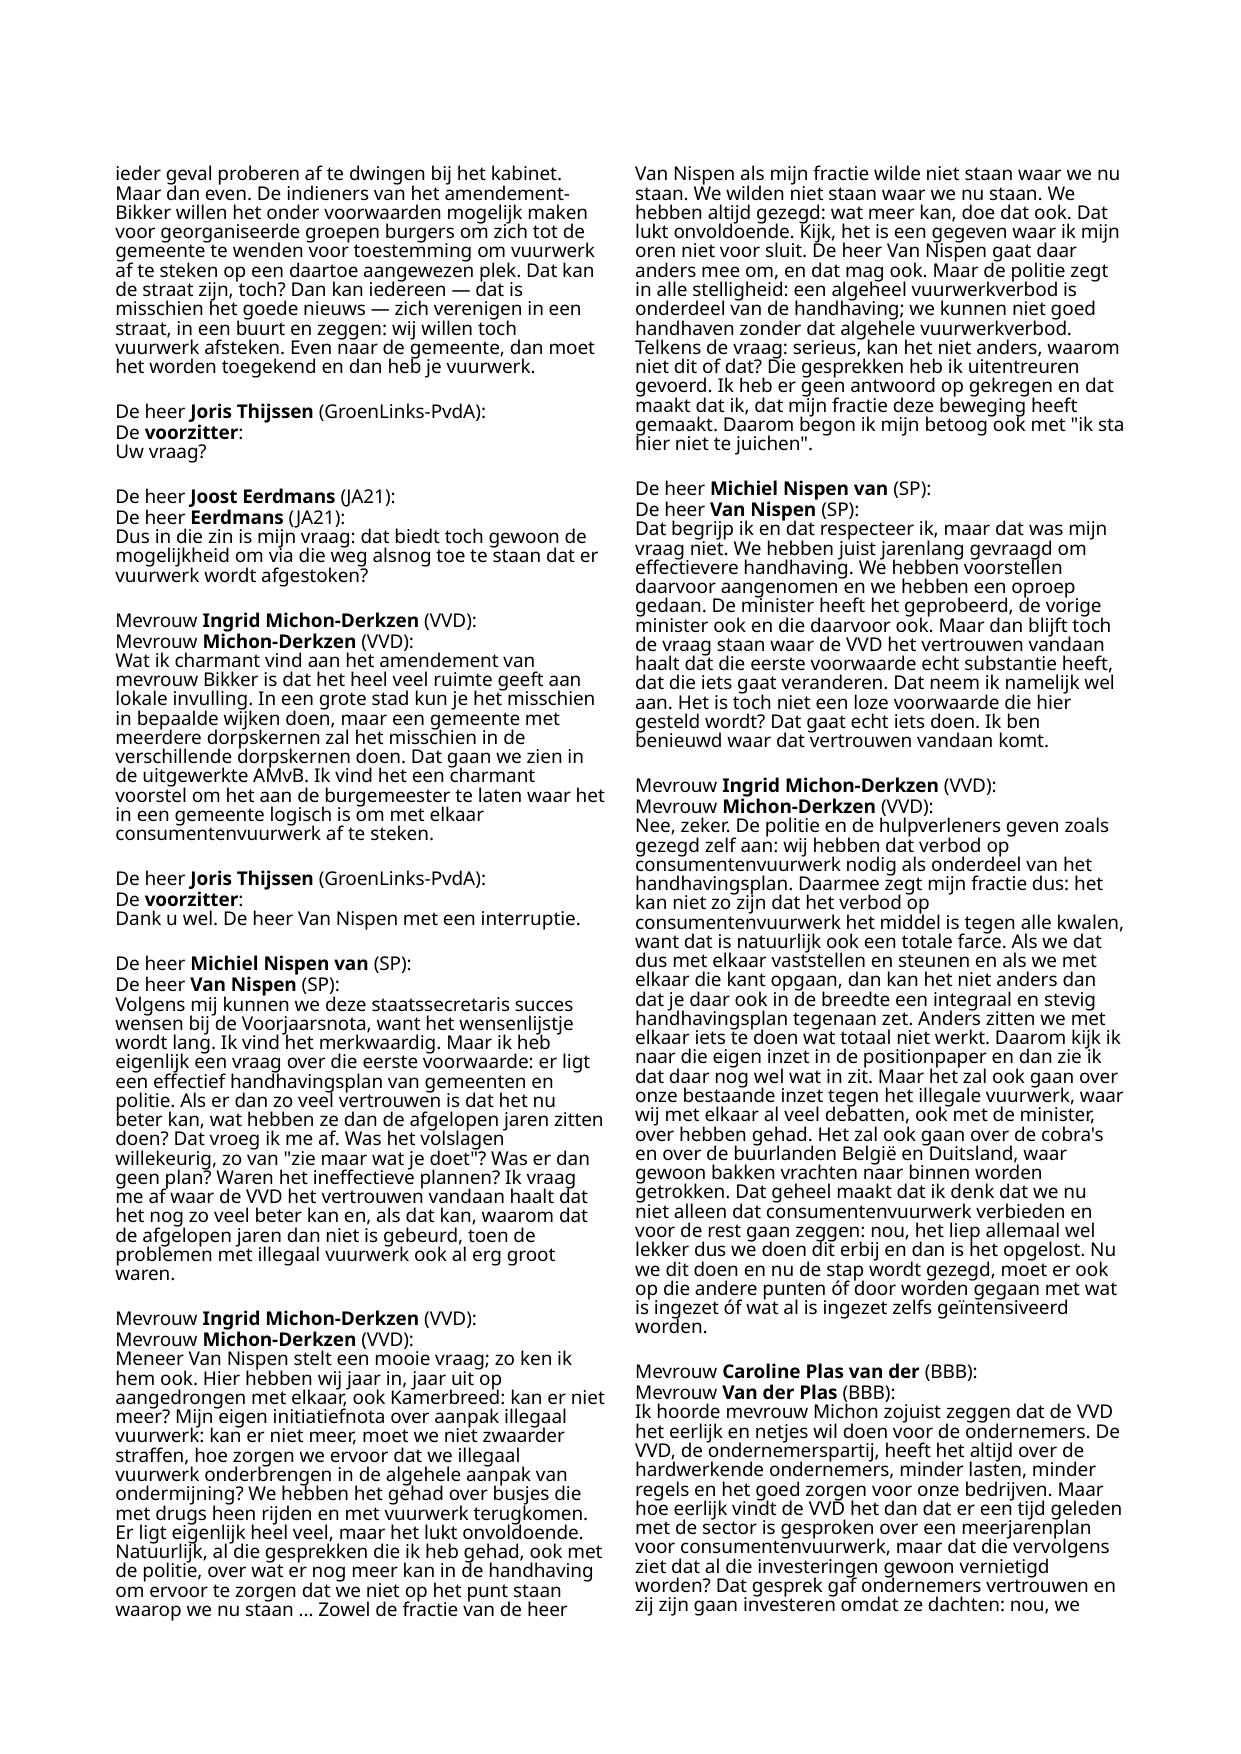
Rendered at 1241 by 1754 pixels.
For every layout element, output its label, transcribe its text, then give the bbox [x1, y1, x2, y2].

text Mevrouw Caroline Plas van der (BBB): [635, 1358, 1125, 1384]
text Mevrouw Ingrid Michon-Derkzen (VVD): [635, 772, 1125, 798]
text De voorzitter: [115, 891, 605, 910]
text Meneer Van Nispen stelt een mooie vraag; zo ken ik hem ook. Hier hebben wij jaar in, jaar uit op aangedrongen met elkaar, ook Kamerbreed: kan er niet meer? Mijn eigen initiatiefnota over aanpak illegaal vuurwerk: kan er niet meer, moet we niet zwaarder straffen, hoe zorgen we ervoor dat we illegaal vuurwerk onderbrengen in de algehele aanpak van ondermijning? We hebben het gehad over busjes die met drugs heen rijden en met vuurwerk terugkomen. Er ligt eigenlijk heel veel, maar het lukt onvoldoende. Natuurlijk, al die gesprekken die ik heb gehad, ook met de politie, over wat er nog meer kan in de handhaving om ervoor te zorgen dat we niet op het punt staan waarop we nu staan … Zowel de fractie van de heer [115, 1350, 605, 1620]
text Mevrouw Michon-Derkzen (VVD): [635, 798, 1125, 817]
text Volgens mij kunnen we deze staatssecretaris succes wensen bij de Voorjaarsnota, want het wensenlijstje wordt lang. Ik vind het merkwaardig. Maar ik heb eigenlijk een vraag over die eerste voorwaarde: er ligt een effectief handhavingsplan van gemeenten en politie. Als er dan zo veel vertrouwen is dat het nu beter kan, wat hebben ze dan de afgelopen jaren zitten doen? Dat vroeg ik me af. Was het volslagen willekeurig, zo van "zie maar wat je doet"? Was er dan geen plan? Waren het ineffectieve plannen? Ik vraag me af waar de VVD het vertrouwen vandaan haalt dat het nog zo veel beter kan en, als dat kan, waarom dat de afgelopen jaren dan niet is gebeurd, toen de problemen met illegaal vuurwerk ook al erg groot waren. [115, 996, 605, 1284]
text Mevrouw Michon-Derkzen (VVD): [115, 1331, 605, 1350]
text De heer Michiel Nispen van (SP): [635, 475, 1125, 501]
text Mevrouw Van der Plas (BBB): [635, 1384, 1125, 1403]
text De heer Eerdmans (JA21): [115, 509, 605, 528]
text Uw vraag? [115, 443, 605, 462]
text Mevrouw Ingrid Michon-Derkzen (VVD): [115, 1305, 605, 1331]
text Wat ik charmant vind aan het amendement van mevrouw Bikker is dat het heel veel ruimte geeft aan lokale invulling. In een grote stad kun je het misschien in bepaalde wijken doen, maar een gemeente met meerdere dorpskernen zal het misschien in de verschillende dorpskernen doen. Dat gaan we zien in de uitgewerkte AMvB. Ik vind het een charmant voorstel om het aan de burgemeester te laten waar het in een gemeente logisch is om met elkaar consumentenvuurwerk af te steken. [115, 652, 605, 844]
text De heer Van Nispen (SP): [635, 501, 1125, 520]
text De voorzitter: [115, 424, 605, 443]
text De heer Joost Eerdmans (JA21): [115, 483, 605, 509]
text De heer Van Nispen (SP): [115, 976, 605, 996]
text De heer Joris Thijssen (GroenLinks-PvdA): [115, 865, 605, 891]
text De heer Michiel Nispen van (SP): [115, 951, 605, 976]
text Van Nispen als mijn fractie wilde niet staan waar we nu staan. We wilden niet staan waar we nu staan. We hebben altijd gezegd: wat meer kan, doe dat ook. Dat lukt onvoldoende. Kijk, het is een gegeven waar ik mijn oren niet voor sluit. De heer Van Nispen gaat daar anders mee om, en dat mag ook. Maar de politie zegt in alle stelligheid: een algeheel vuurwerkverbod is onderdeel van de handhaving; we kunnen niet goed handhaven zonder dat algehele vuurwerkverbod. Telkens de vraag: serieus, kan het niet anders, waarom niet dit of dat? Die gesprekken heb ik uitentreuren gevoerd. Ik heb er geen antwoord op gekregen en dat maakt dat ik, dat mijn fractie deze beweging heeft gemaakt. Daarom begon ik mijn betoog ook met "ik sta hier niet te juichen". [635, 165, 1125, 454]
text Dus in die zin is mijn vraag: dat biedt toch gewoon de mogelijkheid om via die weg alsnog toe te staan dat er vuurwerk wordt afgestoken? [115, 528, 605, 586]
text Dank u wel. De heer Van Nispen met een interruptie. [115, 910, 605, 930]
text Nee, zeker. De politie en de hulpverleners geven zoals gezegd zelf aan: wij hebben dat verbod op consumentenvuurwerk nodig als onderdeel van het handhavingsplan. Daarmee zegt mijn fractie dus: het kan niet zo zijn dat het verbod op consumentenvuurwerk het middel is tegen alle kwalen, want dat is natuurlijk ook een totale farce. Als we dat dus met elkaar vaststellen en steunen en als we met elkaar die kant opgaan, dan kan het niet anders dan dat je daar ook in de breedte een integraal en stevig handhavingsplan tegenaan zet. Anders zitten we met elkaar iets te doen wat totaal niet werkt. Daarom kijk ik naar die eigen inzet in de positionpaper en dan zie ik dat daar nog wel wat in zit. Maar het zal ook gaan over onze bestaande inzet tegen het illegale vuurwerk, waar wij met elkaar al veel debatten, ook met de minister, over hebben gehad. Het zal ook gaan over de cobra's en over de buurlanden België en Duitsland, waar gewoon bakken vrachten naar binnen worden getrokken. Dat geheel maakt dat ik denk dat we nu niet alleen dat consumentenvuurwerk verbieden en voor de rest gaan zeggen: nou, het liep allemaal wel lekker dus we doen dit erbij en dan is het opgelost. Nu we dit doen en nu de stap wordt gezegd, moet er ook op die andere punten óf door worden gegaan met wat is ingezet óf wat al is ingezet zelfs geïntensiveerd worden. [635, 817, 1125, 1338]
text Dat begrijp ik en dat respecteer ik, maar dat was mijn vraag niet. We hebben juist jarenlang gevraagd om effectievere handhaving. We hebben voorstellen daarvoor aangenomen en we hebben een oproep gedaan. De minister heeft het geprobeerd, de vorige minister ook en die daarvoor ook. Maar dan blijft toch de vraag staan waar de VVD het vertrouwen vandaan haalt dat die eerste voorwaarde echt substantie heeft, dat die iets gaat veranderen. Dat neem ik namelijk wel aan. Het is toch niet een loze voorwaarde die hier gesteld wordt? Dat gaat echt iets doen. Ik ben benieuwd waar dat vertrouwen vandaan komt. [635, 520, 1125, 751]
text ieder geval proberen af te dwingen bij het kabinet. Maar dan even. De indieners van het amendement-Bikker willen het onder voorwaarden mogelijk maken voor georganiseerde groepen burgers om zich tot de gemeente te wenden voor toestemming om vuurwerk af te steken op een daartoe aangewezen plek. Dat kan de straat zijn, toch? Dan kan iedereen — dat is misschien het goede nieuws — zich verenigen in een straat, in een buurt en zeggen: wij willen toch vuurwerk afsteken. Even naar de gemeente, dan moet het worden toegekend en dan heb je vuurwerk. [115, 165, 605, 377]
text Mevrouw Michon-Derkzen (VVD): [115, 633, 605, 652]
text Mevrouw Ingrid Michon-Derkzen (VVD): [115, 607, 605, 633]
text De heer Joris Thijssen (GroenLinks-PvdA): [115, 398, 605, 424]
text Ik hoorde mevrouw Michon zojuist zeggen dat de VVD het eerlijk en netjes wil doen voor de ondernemers. De VVD, de ondernemerspartij, heeft het altijd over de hardwerkende ondernemers, minder lasten, minder regels en het goed zorgen voor onze bedrijven. Maar hoe eerlijk vindt de VVD het dan dat er een tijd geleden met de sector is gesproken over een meerjarenplan voor consumentenvuurwerk, maar dat die vervolgens ziet dat al die investeringen gewoon vernietigd worden? Dat gesprek gaf ondernemers vertrouwen en zij zijn gaan investeren omdat ze dachten: nou, we [635, 1403, 1125, 1615]
